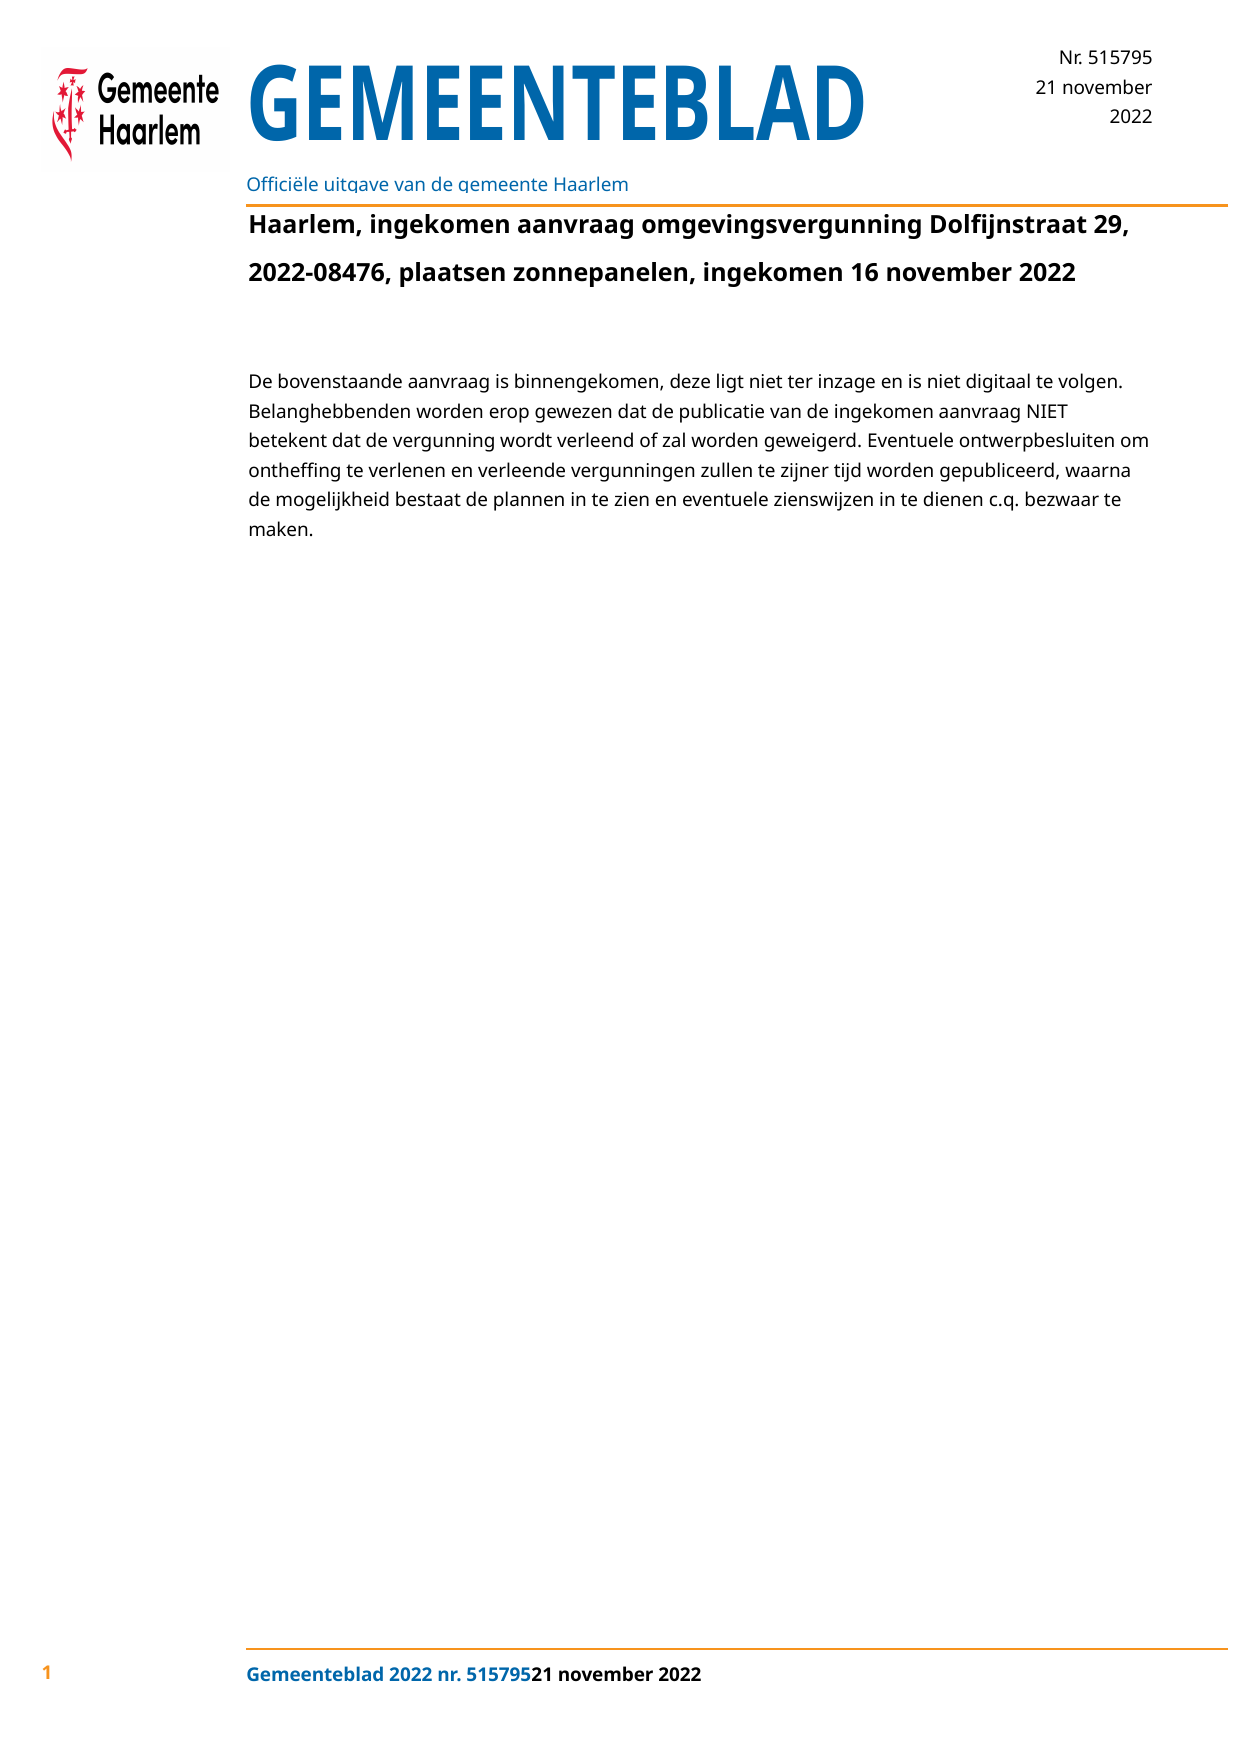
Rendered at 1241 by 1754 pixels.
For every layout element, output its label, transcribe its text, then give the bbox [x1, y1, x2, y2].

text Haarlem, ingekomen aanvraag omgevingsvergunning Dolfijnstraat 29, 2022-08476, plaatsen zonnepanelen, ingekomen 16 november 2022 [248, 207, 1152, 288]
text De bovenstaande aanvraag is binnengekomen, deze ligt niet ter inzage en is niet digitaal te volgen. Belanghebbenden worden erop gewezen dat de publicatie van de ingekomen aanvraag NIET betekent dat de vergunning wordt verleend of zal worden geweigerd. Eventuele ontwerpbesluiten om ontheffing te verlenen en verleende vergunningen zullen te zijner tijd worden gepubliceerd, waarna de mogelijkheid bestaat de plannen in te zien en eventuele zienswijzen in te dienen c.q. bezwaar te maken. [248, 368, 1152, 542]
picture [41, 47, 231, 172]
